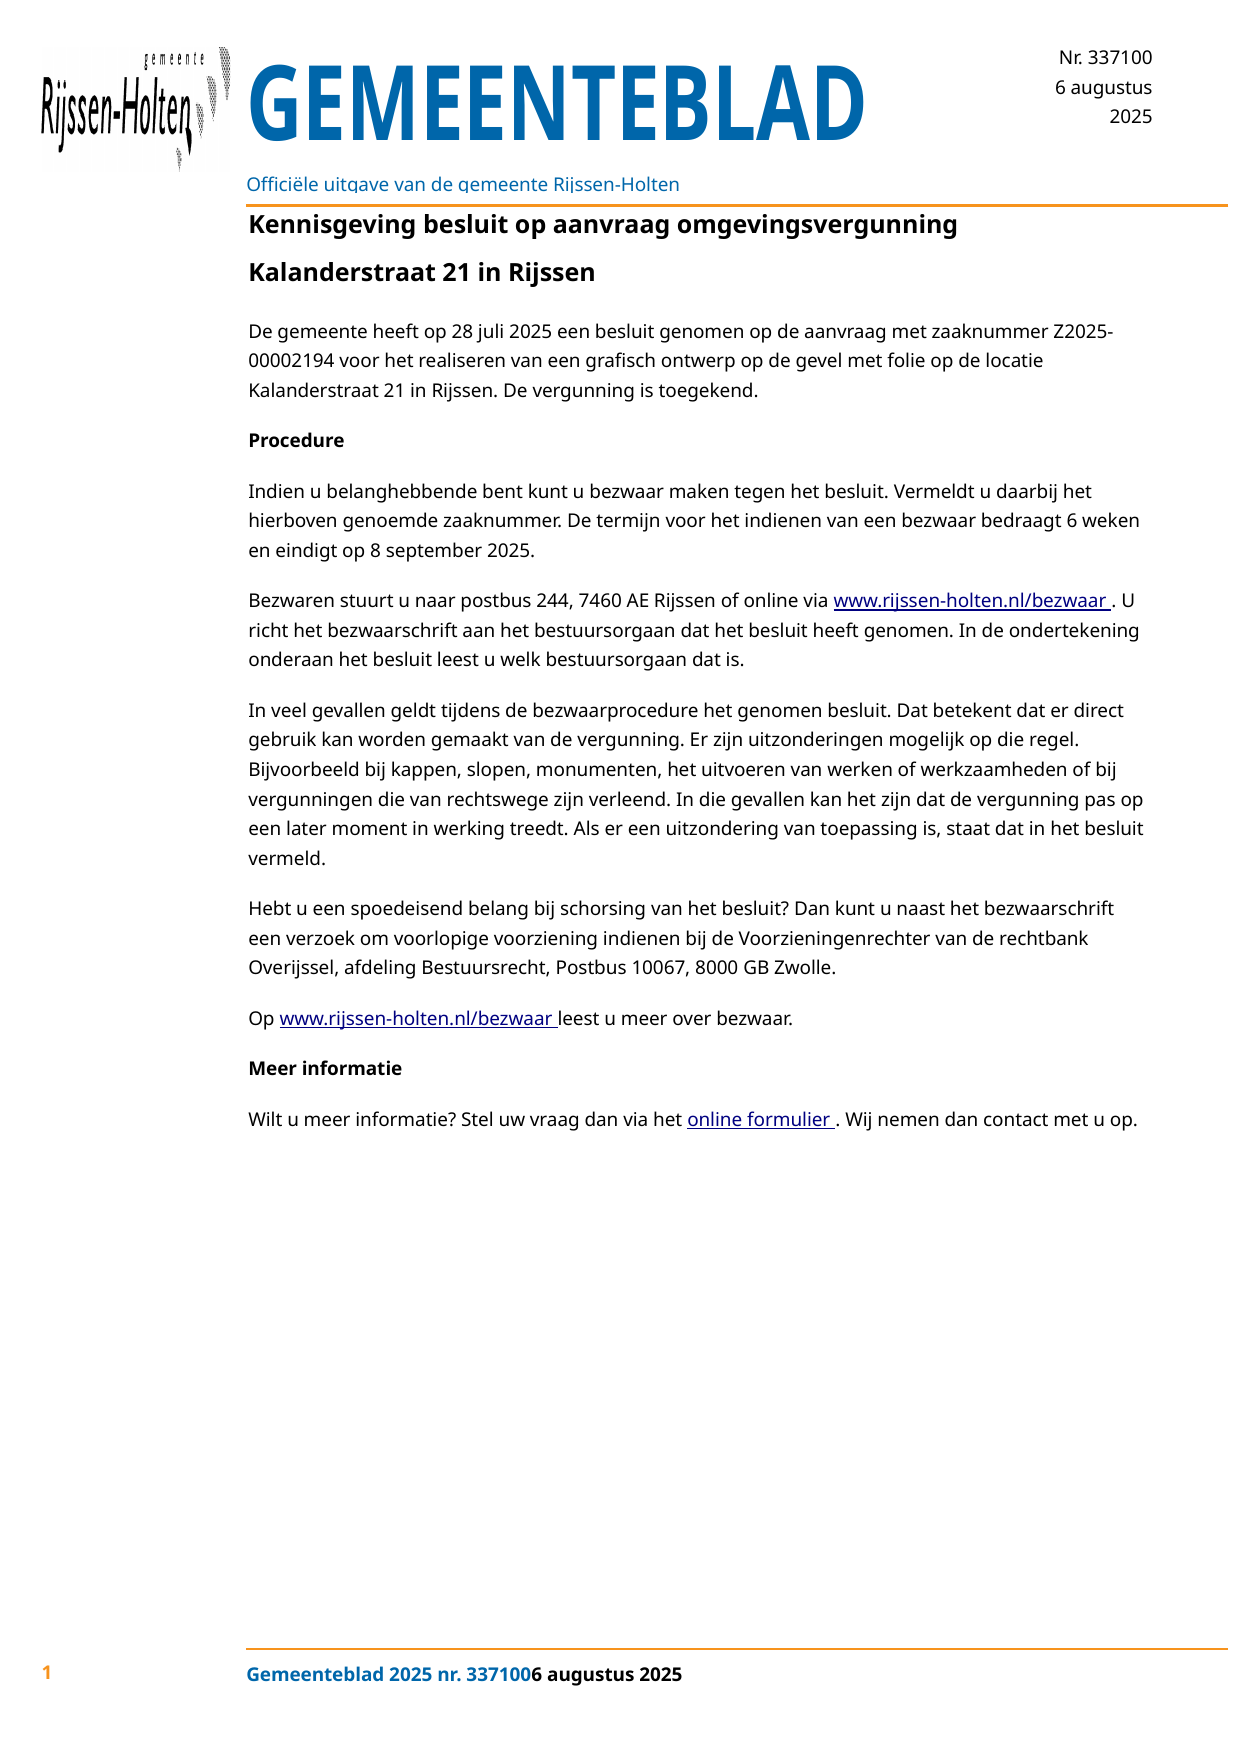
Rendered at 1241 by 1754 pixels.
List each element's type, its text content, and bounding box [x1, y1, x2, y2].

text Hebt u een spoedeisend belang bij schorsing van het besluit? Dan kunt u naast het bezwaarschrift een verzoek om voorlopige voorziening indienen bij de Voorzieningenrechter van de rechtbank Overijssel, afdeling Bestuursrecht, Postbus 10067, 8000 GB Zwolle. [248, 895, 1152, 980]
text Indien u belanghebbende bent kunt u bezwaar maken tegen het besluit. Vermeldt u daarbij het hierboven genoemde zaaknummer. De termijn voor het indienen van een bezwaar bedraagt 6 weken en eindigt op 8 september 2025. [248, 478, 1152, 563]
text In veel gevallen geldt tijdens de bezwaarprocedure het genomen besluit. Dat betekent dat er direct gebruik kan worden gemaakt van de vergunning. Er zijn uitzonderingen mogelijk op die regel. Bijvoorbeeld bij kappen, slopen, monumenten, het uitvoeren van werken of werkzaamheden of bij vergunningen die van rechtswege zijn verleend. In die gevallen kan het zijn dat de vergunning pas op een later moment in werking treedt. Als er een uitzondering van toepassing is, staat dat in het besluit vermeld. [248, 697, 1152, 871]
text Meer informatie [248, 1055, 1152, 1081]
text De gemeente heeft op 28 juli 2025 een besluit genomen op de aanvraag met zaaknummer Z2025-00002194 voor het realiseren van een grafisch ontwerp op de gevel met folie op de locatie Kalanderstraat 21 in Rijssen. De vergunning is toegekend. [248, 318, 1152, 403]
text Wilt u meer informatie? Stel uw vraag dan via het online formulier . Wij nemen dan contact met u op. [248, 1106, 1152, 1132]
text Bezwaren stuurt u naar postbus 244, 7460 AE Rijssen of online via www.rijssen-holten.nl/bezwaar . U richt het bezwaarschrift aan het bestuursorgaan dat het besluit heeft genomen. In de ondertekening onderaan het besluit leest u welk bestuursorgaan dat is. [248, 587, 1152, 672]
text Procedure [248, 427, 1152, 453]
text Op www.rijssen-holten.nl/bezwaar leest u meer over bezwaar. [248, 1005, 1152, 1031]
text Kennisgeving besluit op aanvraag omgevingsvergunning Kalanderstraat 21 in Rijssen [248, 207, 1152, 288]
picture [41, 47, 231, 172]
